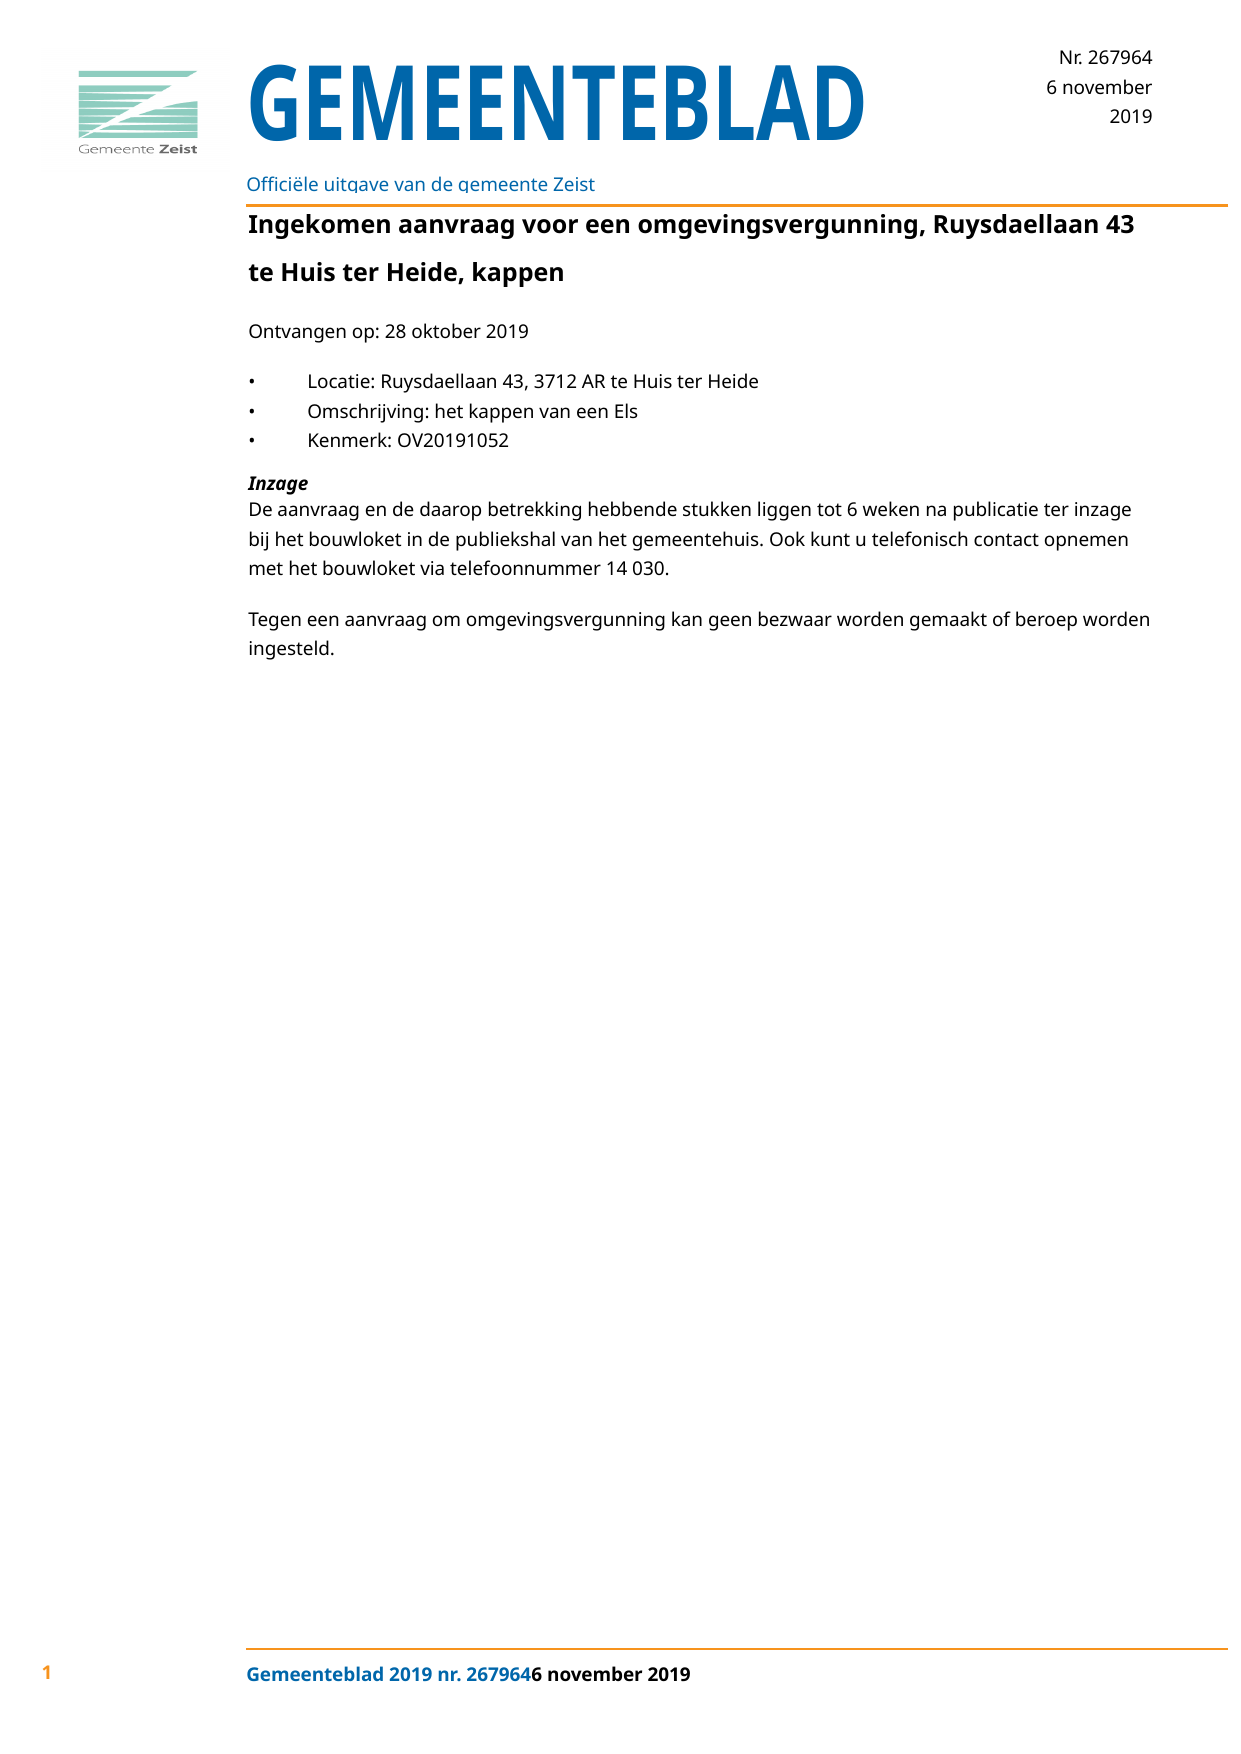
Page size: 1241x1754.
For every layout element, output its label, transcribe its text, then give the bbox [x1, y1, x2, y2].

list Omschrijving: het kappen van een Els [248, 398, 1152, 424]
text Inzage [248, 471, 1152, 496]
list Locatie: Ruysdaellaan 43, 3712 AR te Huis ter Heide [248, 368, 1152, 394]
text Tegen een aanvraag om omgevingsvergunning kan geen bezwaar worden gemaakt of beroep worden ingesteld. [248, 606, 1152, 661]
text Ingekomen aanvraag voor een omgevingsvergunning, Ruysdaellaan 43 te Huis ter Heide, kappen [248, 207, 1152, 288]
picture [41, 47, 231, 172]
text De aanvraag en de daarop betrekking hebbende stukken liggen tot 6 weken na publicatie ter inzage bij het bouwloket in de publiekshal van het gemeentehuis. Ook kunt u telefonisch contact opnemen met het bouwloket via telefoonnummer 14 030. [248, 496, 1152, 581]
text Ontvangen op: 28 oktober 2019 [248, 318, 1152, 344]
list Kenmerk: OV20191052 [248, 427, 1152, 453]
